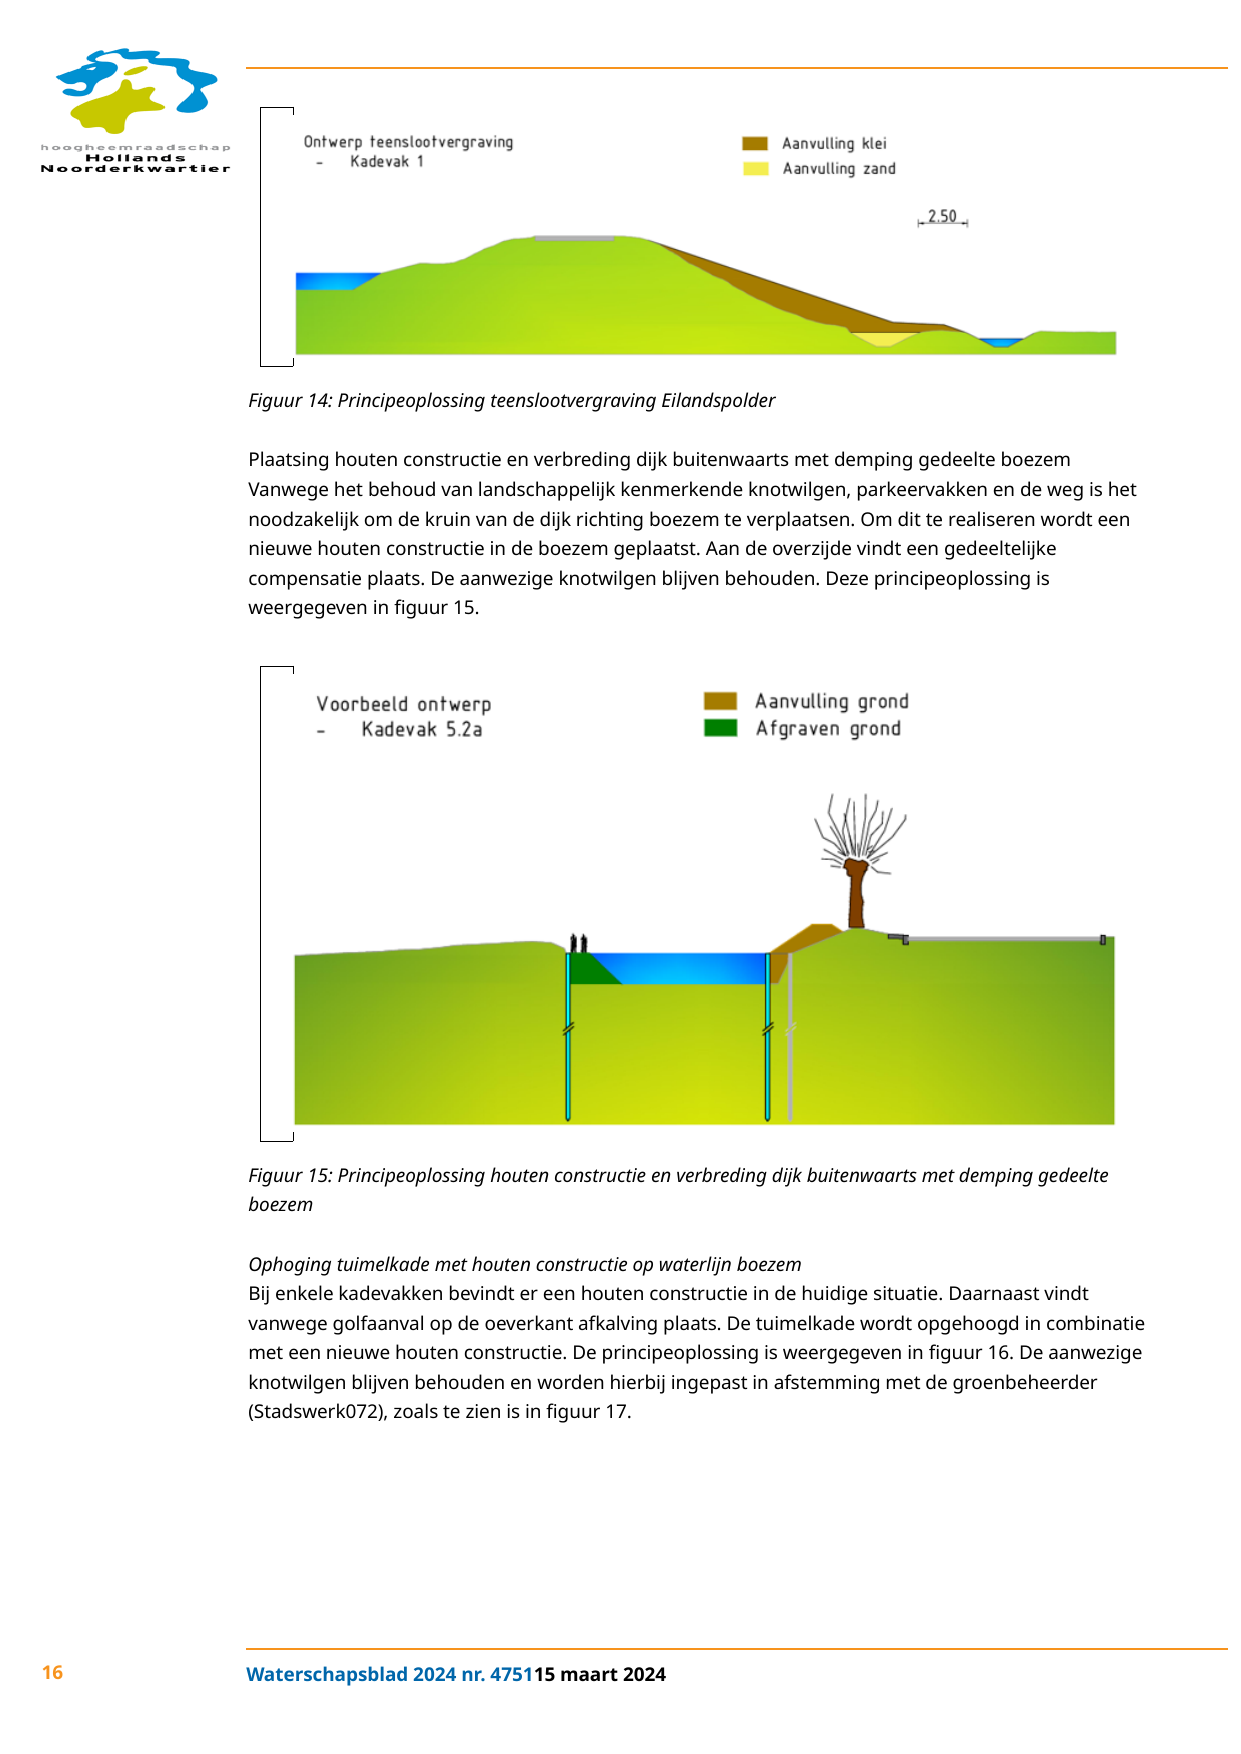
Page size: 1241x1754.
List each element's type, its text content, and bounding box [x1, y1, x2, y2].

picture [41, 47, 231, 172]
picture [268, 674, 1155, 1132]
text Figuur 15: Principeoplossing houten constructie en verbreding dijk buitenwaarts met demping gedeelte boezem [248, 1162, 1152, 1217]
text Ophoging tuimelkade met houten constructie op waterlijn boezem [248, 1251, 1152, 1276]
text Plaatsing houten constructie en verbreding dijk buitenwaarts met demping gedeelte boezem [248, 447, 1152, 472]
picture [268, 115, 1155, 358]
text Figuur 14: Principeoplossing teenslootvergraving Eilandspolder [248, 387, 1152, 413]
text Vanwege het behoud van landschappelijk kenmerkende knotwilgen, parkeervakken en de weg is het noodzakelijk om de kruin van de dijk richting boezem te verplaatsen. Om dit te realiseren wordt een nieuwe houten constructie in de boezem geplaatst. Aan de overzijde vindt een gedeeltelijke compensatie plaats. De aanwezige knotwilgen blijven behouden. Deze principeoplossing is weergegeven in figuur 15. [248, 476, 1152, 620]
text Bij enkele kadevakken bevindt er een houten constructie in de huidige situatie. Daarnaast vindt vanwege golfaanval op de oeverkant afkalving plaats. De tuimelkade wordt opgehoogd in combinatie met een nieuwe houten constructie. De principeoplossing is weergegeven in figuur 16. De aanwezige knotwilgen blijven behouden en worden hierbij ingepast in afstemming met de groenbeheerder (Stadswerk072), zoals te zien is in figuur 17. [248, 1280, 1152, 1424]
